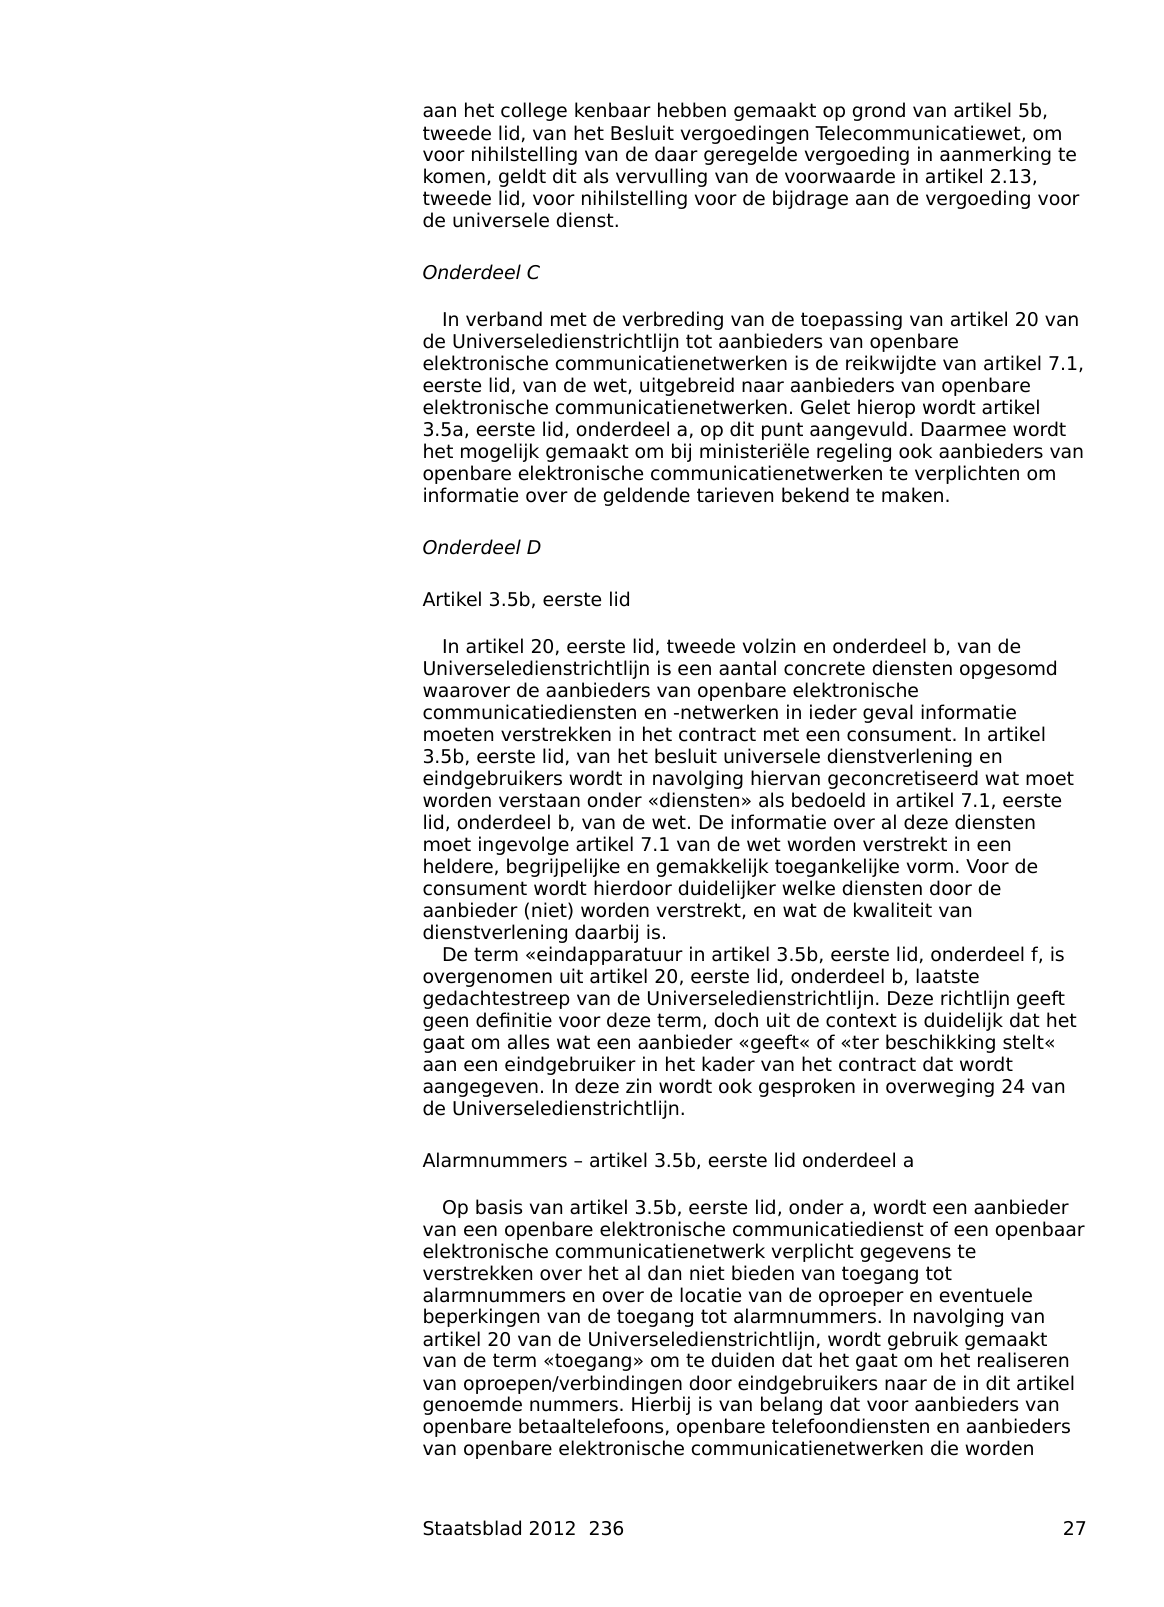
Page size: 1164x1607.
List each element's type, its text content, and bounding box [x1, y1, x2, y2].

subtitle Onderdeel C [422, 262, 1087, 284]
text Op basis van artikel 3.5b, eerste lid, onder a, wordt een aanbieder van een openbare elektronische communicatiedienst of een openbaar elektronische communicatienetwerk verplicht gegevens te verstrekken over het al dan niet bieden van toegang tot alarmnummers en over de locatie van de oproeper en eventuele beperkingen van de toegang tot alarmnummers. In navolging van artikel 20 van de Universeledienstrichtlijn, wordt gebruik gemaakt van de term «toegang» om te duiden dat het gaat om het realiseren van oproepen/verbindingen door eindgebruikers naar de in dit artikel genoemde nummers. Hierbij is van belang dat voor aanbieders van openbare betaaltelefoons, openbare telefoondiensten en aanbieders van openbare elektronische communicatienetwerken die worden [422, 1197, 1087, 1460]
subtitle Alarmnummers – artikel 3.5b, eerste lid onderdeel a [422, 1149, 1087, 1172]
text aan het college kenbaar hebben gemaakt op grond van artikel 5b, tweede lid, van het Besluit vergoedingen Telecommunicatiewet, om voor nihilstelling van de daar geregelde vergoeding in aanmerking te komen, geldt dit als vervulling van de voorwaarde in artikel 2.13, tweede lid, voor nihilstelling voor de bijdrage aan de vergoeding voor de universele dienst. [422, 100, 1087, 232]
text De term «eindapparatuur in artikel 3.5b, eerste lid, onderdeel f, is overgenomen uit artikel 20, eerste lid, onderdeel b, laatste gedachtestreep van de Universeledienstrichtlijn. Deze richtlijn geeft geen definitie voor deze term, doch uit de context is duidelijk dat het gaat om alles wat een aanbieder «geeft« of «ter beschikking stelt« aan een eindgebruiker in het kader van het contract dat wordt aangegeven. In deze zin wordt ook gesproken in overweging 24 van de Universeledienstrichtlijn. [422, 944, 1087, 1119]
text In artikel 20, eerste lid, tweede volzin en onderdeel b, van de Universeledienstrichtlijn is een aantal concrete diensten opgesomd waarover de aanbieders van openbare elektronische communicatiediensten en -netwerken in ieder geval informatie moeten verstrekken in het contract met een consument. In artikel 3.5b, eerste lid, van het besluit universele dienstverlening en eindgebruikers wordt in navolging hiervan geconcretiseerd wat moet worden verstaan onder «diensten» als bedoeld in artikel 7.1, eerste lid, onderdeel b, van de wet. De informatie over al deze diensten moet ingevolge artikel 7.1 van de wet worden verstrekt in een heldere, begrijpelijke en gemakkelijk toegankelijke vorm. Voor de consument wordt hierdoor duidelijker welke diensten door de aanbieder (niet) worden verstrekt, en wat de kwaliteit van dienstverlening daarbij is. [422, 636, 1087, 944]
subtitle Artikel 3.5b, eerste lid [422, 589, 1087, 611]
subtitle Onderdeel D [422, 537, 1087, 559]
text In verband met de verbreding van de toepassing van artikel 20 van de Universeledienstrichtlijn tot aanbieders van openbare elektronische communicatienetwerken is de reikwijdte van artikel 7.1, eerste lid, van de wet, uitgebreid naar aanbieders van openbare elektronische communicatienetwerken. Gelet hierop wordt artikel 3.5a, eerste lid, onderdeel a, op dit punt aangevuld. Daarmee wordt het mogelijk gemaakt om bij ministeriële regeling ook aanbieders van openbare elektronische communicatienetwerken te verplichten om informatie over de geldende tarieven bekend te maken. [422, 309, 1087, 507]
